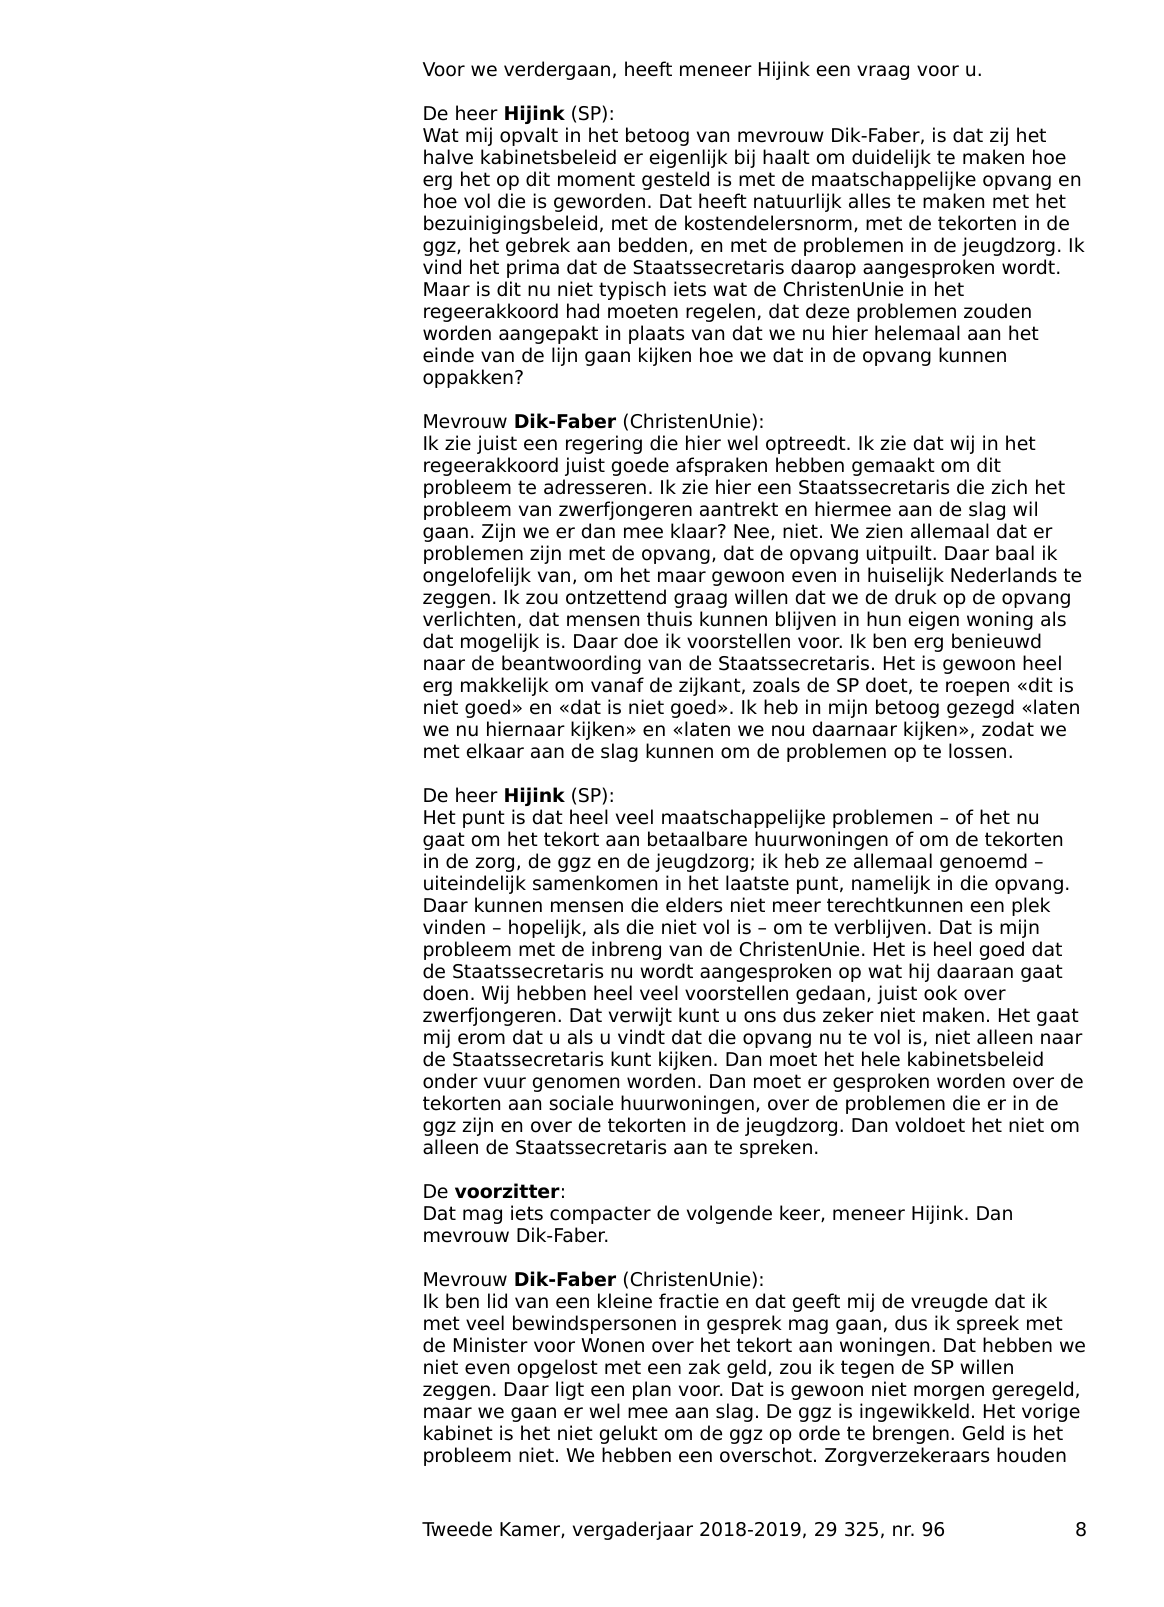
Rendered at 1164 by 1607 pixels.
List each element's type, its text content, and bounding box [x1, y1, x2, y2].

text Het punt is dat heel veel maatschappelijke problemen – of het nu gaat om het tekort aan betaalbare huurwoningen of om de tekorten in de zorg, de ggz en de jeugdzorg; ik heb ze allemaal genoemd – uiteindelijk samenkomen in het laatste punt, namelijk in die opvang. Daar kunnen mensen die elders niet meer terechtkunnen een plek vinden – hopelijk, als die niet vol is – om te verblijven. Dat is mijn probleem met de inbreng van de ChristenUnie. Het is heel goed dat de Staatssecretaris nu wordt aangesproken op wat hij daaraan gaat doen. Wij hebben heel veel voorstellen gedaan, juist ook over zwerfjongeren. Dat verwijt kunt u ons dus zeker niet maken. Het gaat mij erom dat u als u vindt dat die opvang nu te vol is, niet alleen naar de Staatssecretaris kunt kijken. Dan moet het hele kabinetsbeleid onder vuur genomen worden. Dan moet er gesproken worden over de tekorten aan sociale huurwoningen, over de problemen die er in de ggz zijn en over de tekorten in de jeugdzorg. Dan voldoet het niet om alleen de Staatssecretaris aan te spreken. [422, 807, 1087, 1159]
text Mevrouw Dik-Faber (ChristenUnie): [422, 1269, 1087, 1291]
text De voorzitter: [422, 1181, 1087, 1203]
text Ik zie juist een regering die hier wel optreedt. Ik zie dat wij in het regeerakkoord juist goede afspraken hebben gemaakt om dit probleem te adresseren. Ik zie hier een Staatssecretaris die zich het probleem van zwerfjongeren aantrekt en hiermee aan de slag wil gaan. Zijn we er dan mee klaar? Nee, niet. We zien allemaal dat er problemen zijn met de opvang, dat de opvang uitpuilt. Daar baal ik ongelofelijk van, om het maar gewoon even in huiselijk Nederlands te zeggen. Ik zou ontzettend graag willen dat we de druk op de opvang verlichten, dat mensen thuis kunnen blijven in hun eigen woning als dat mogelijk is. Daar doe ik voorstellen voor. Ik ben erg benieuwd naar de beantwoording van de Staatssecretaris. Het is gewoon heel erg makkelijk om vanaf de zijkant, zoals de SP doet, te roepen «dit is niet goed» en «dat is niet goed». Ik heb in mijn betoog gezegd «laten we nu hiernaar kijken» en «laten we nou daarnaar kijken», zodat we met elkaar aan de slag kunnen om de problemen op te lossen. [422, 433, 1087, 763]
text Mevrouw Dik-Faber (ChristenUnie): [422, 411, 1087, 433]
text Voor we verdergaan, heeft meneer Hijink een vraag voor u. [422, 59, 1087, 81]
text Ik ben lid van een kleine fractie en dat geeft mij de vreugde dat ik met veel bewindspersonen in gesprek mag gaan, dus ik spreek met de Minister voor Wonen over het tekort aan woningen. Dat hebben we niet even opgelost met een zak geld, zou ik tegen de SP willen zeggen. Daar ligt een plan voor. Dat is gewoon niet morgen geregeld, maar we gaan er wel mee aan slag. De ggz is ingewikkeld. Het vorige kabinet is het niet gelukt om de ggz op orde te brengen. Geld is het probleem niet. We hebben een overschot. Zorgverzekeraars houden [422, 1291, 1087, 1467]
text De heer Hijink (SP): [422, 785, 1087, 807]
text De heer Hijink (SP): [422, 103, 1087, 125]
text Wat mij opvalt in het betoog van mevrouw Dik-Faber, is dat zij het halve kabinetsbeleid er eigenlijk bij haalt om duidelijk te maken hoe erg het op dit moment gesteld is met de maatschappelijke opvang en hoe vol die is geworden. Dat heeft natuurlijk alles te maken met het bezuinigingsbeleid, met de kostendelersnorm, met de tekorten in de ggz, het gebrek aan bedden, en met de problemen in de jeugdzorg. Ik vind het prima dat de Staatssecretaris daarop aangesproken wordt. Maar is dit nu niet typisch iets wat de ChristenUnie in het regeerakkoord had moeten regelen, dat deze problemen zouden worden aangepakt in plaats van dat we nu hier helemaal aan het einde van de lijn gaan kijken hoe we dat in de opvang kunnen oppakken? [422, 125, 1087, 389]
text Dat mag iets compacter de volgende keer, meneer Hijink. Dan mevrouw Dik-Faber. [422, 1203, 1087, 1247]
